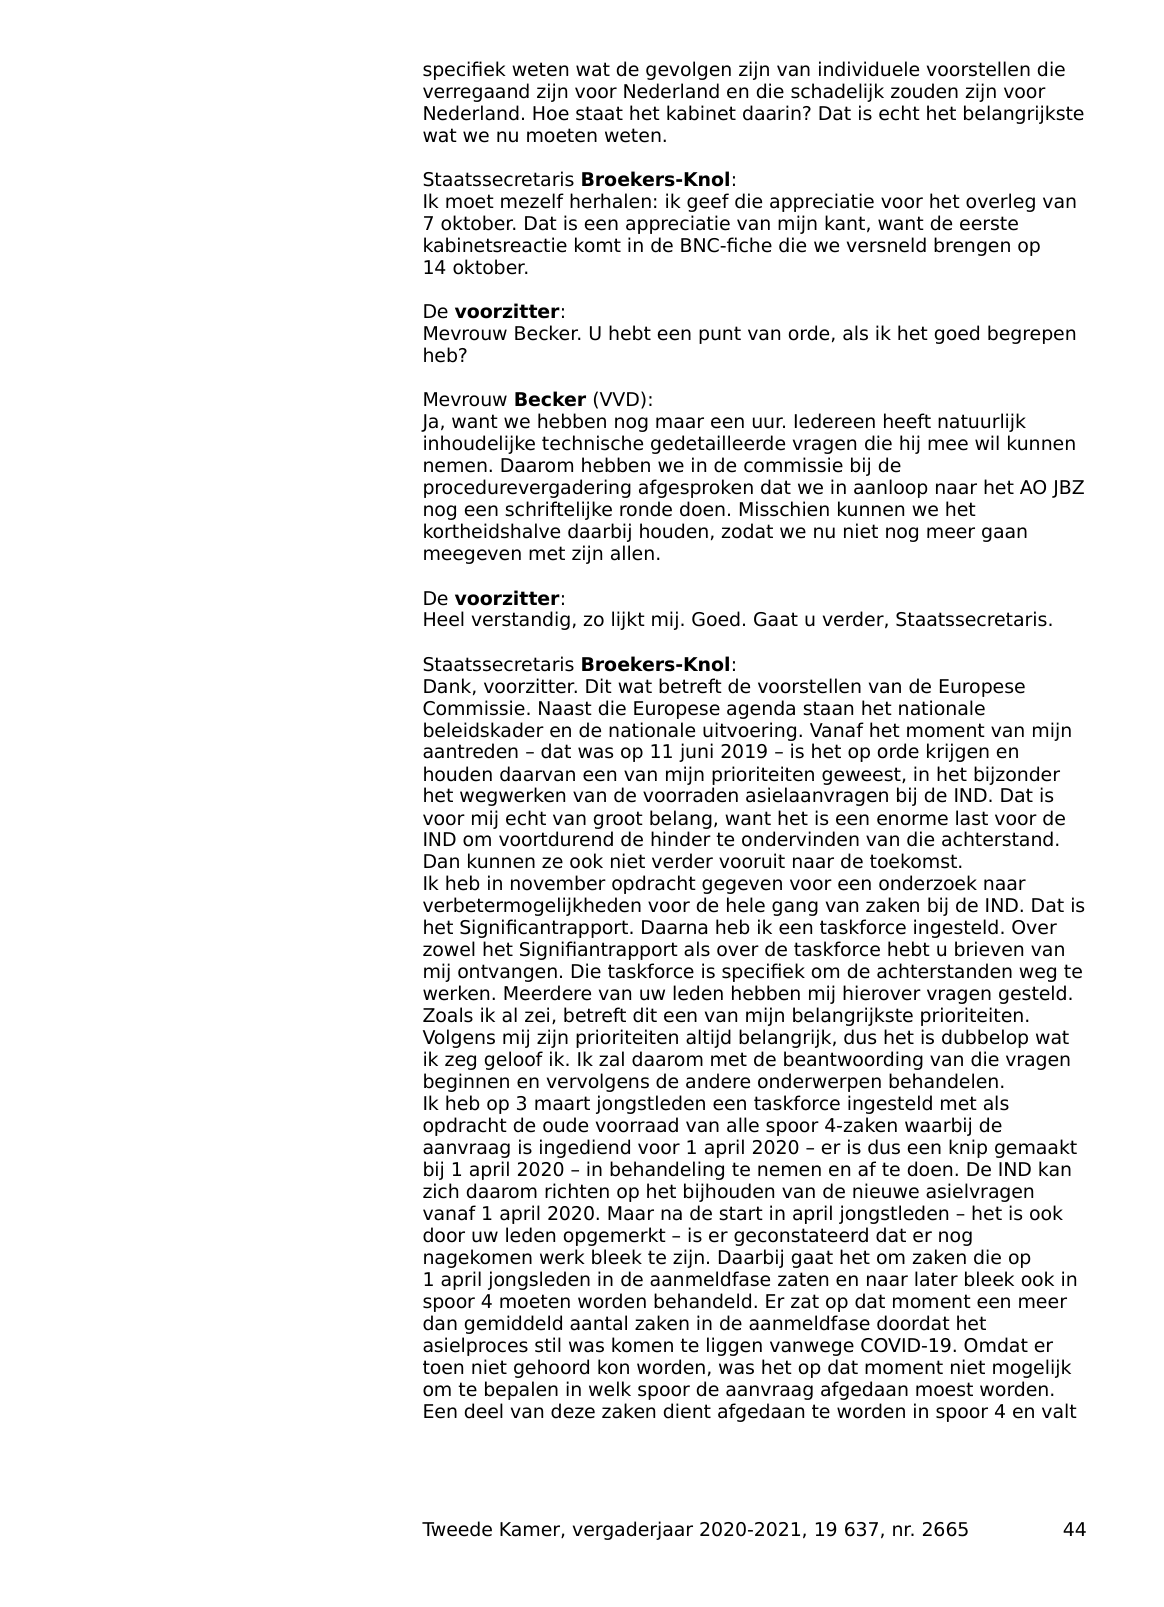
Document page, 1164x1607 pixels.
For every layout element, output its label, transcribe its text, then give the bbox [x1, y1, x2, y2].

text Ik heb in november opdracht gegeven voor een onderzoek naar verbetermogelijkheden voor de hele gang van zaken bij de IND. Dat is het Significantrapport. Daarna heb ik een taskforce ingesteld. Over zowel het Signifiantrapport als over de taskforce hebt u brieven van mij ontvangen. Die taskforce is specifiek om de achterstanden weg te werken. Meerdere van uw leden hebben mij hierover vragen gesteld. Zoals ik al zei, betreft dit een van mijn belangrijkste prioriteiten. Volgens mij zijn prioriteiten altijd belangrijk, dus het is dubbelop wat ik zeg geloof ik. Ik zal daarom met de beantwoording van die vragen beginnen en vervolgens de andere onderwerpen behandelen. [422, 873, 1087, 1093]
text Mevrouw Becker (VVD): [422, 389, 1087, 411]
text Dank, voorzitter. Dit wat betreft de voorstellen van de Europese Commissie. Naast die Europese agenda staan het nationale beleidskader en de nationale uitvoering. Vanaf het moment van mijn aantreden – dat was op 11 juni 2019 – is het op orde krijgen en houden daarvan een van mijn prioriteiten geweest, in het bijzonder het wegwerken van de voorraden asielaanvragen bij de IND. Dat is voor mij echt van groot belang, want het is een enorme last voor de IND om voortdurend de hinder te ondervinden van die achterstand. Dan kunnen ze ook niet verder vooruit naar de toekomst. [422, 676, 1087, 873]
text Staatssecretaris Broekers-Knol: [422, 169, 1087, 191]
text Ik heb op 3 maart jongstleden een taskforce ingesteld met als opdracht de oude voorraad van alle spoor 4-zaken waarbij de aanvraag is ingediend voor 1 april 2020 – er is dus een knip gemaakt bij 1 april 2020 – in behandeling te nemen en af te doen. De IND kan zich daarom richten op het bijhouden van de nieuwe asielvragen vanaf 1 april 2020. Maar na de start in april jongstleden – het is ook door uw leden opgemerkt – is er geconstateerd dat er nog nagekomen werk bleek te zijn. Daarbij gaat het om zaken die op 1 april jongsleden in de aanmeldfase zaten en naar later bleek ook in spoor 4 moeten worden behandeld. Er zat op dat moment een meer dan gemiddeld aantal zaken in de aanmeldfase doordat het asielproces stil was komen te liggen vanwege COVID-19. Omdat er toen niet gehoord kon worden, was het op dat moment niet mogelijk om te bepalen in welk spoor de aanvraag afgedaan moest worden. Een deel van deze zaken dient afgedaan te worden in spoor 4 en valt [422, 1093, 1087, 1423]
text Staatssecretaris Broekers-Knol: [422, 653, 1087, 676]
text Mevrouw Becker. U hebt een punt van orde, als ik het goed begrepen heb? [422, 323, 1087, 367]
text Heel verstandig, zo lijkt mij. Goed. Gaat u verder, Staatssecretaris. [422, 609, 1087, 631]
text Ja, want we hebben nog maar een uur. Iedereen heeft natuurlijk inhoudelijke technische gedetailleerde vragen die hij mee wil kunnen nemen. Daarom hebben we in de commissie bij de procedurevergadering afgesproken dat we in aanloop naar het AO JBZ nog een schriftelijke ronde doen. Misschien kunnen we het kortheidshalve daarbij houden, zodat we nu niet nog meer gaan meegeven met zijn allen. [422, 411, 1087, 565]
text De voorzitter: [422, 587, 1087, 609]
text De voorzitter: [422, 301, 1087, 323]
text Ik moet mezelf herhalen: ik geef die appreciatie voor het overleg van 7 oktober. Dat is een appreciatie van mijn kant, want de eerste kabinetsreactie komt in de BNC-fiche die we versneld brengen op 14 oktober. [422, 191, 1087, 279]
text specifiek weten wat de gevolgen zijn van individuele voorstellen die verregaand zijn voor Nederland en die schadelijk zouden zijn voor Nederland. Hoe staat het kabinet daarin? Dat is echt het belangrijkste wat we nu moeten weten. [422, 59, 1087, 147]
